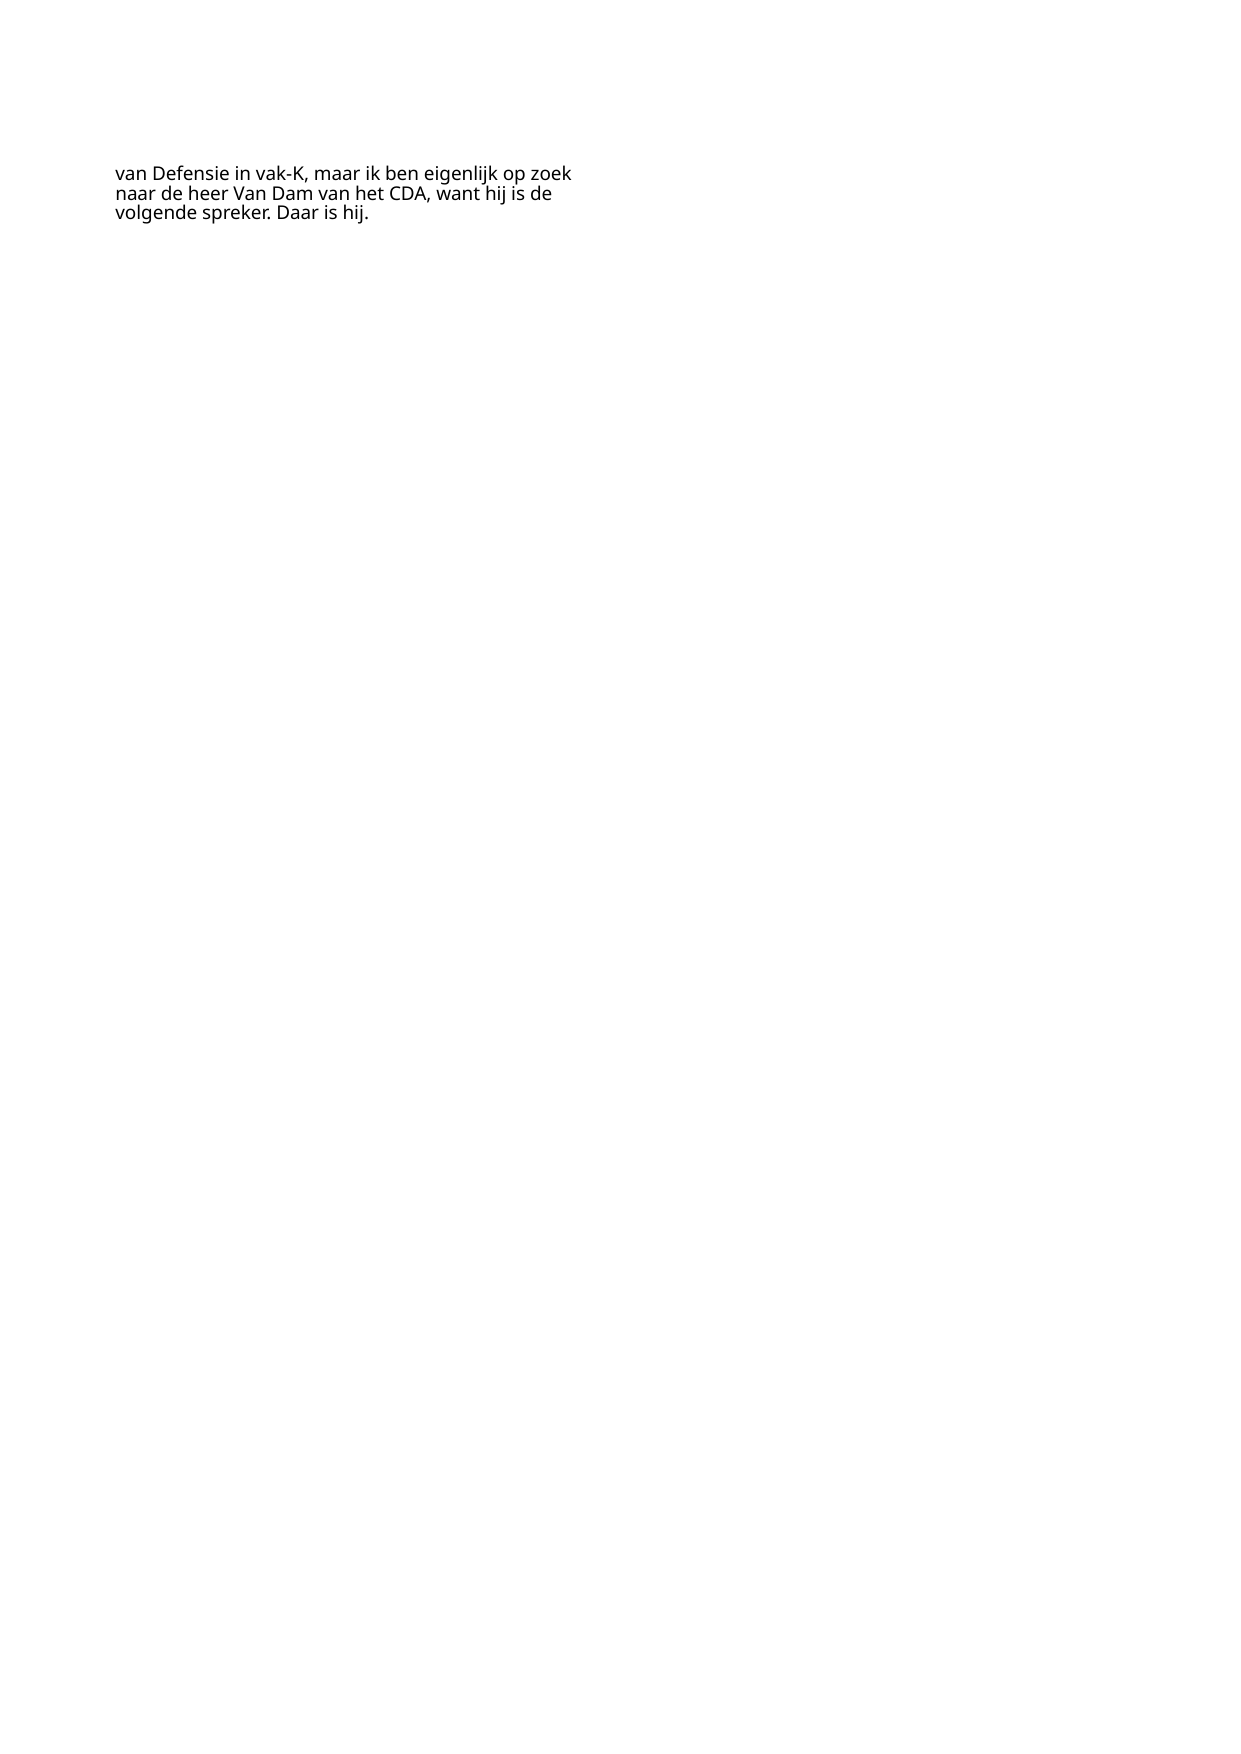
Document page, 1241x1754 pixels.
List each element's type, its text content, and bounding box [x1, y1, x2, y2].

text van Defensie in vak-K, maar ik ben eigenlijk op zoek naar de heer Van Dam van het CDA, want hij is de volgende spreker. Daar is hij. [115, 165, 605, 223]
